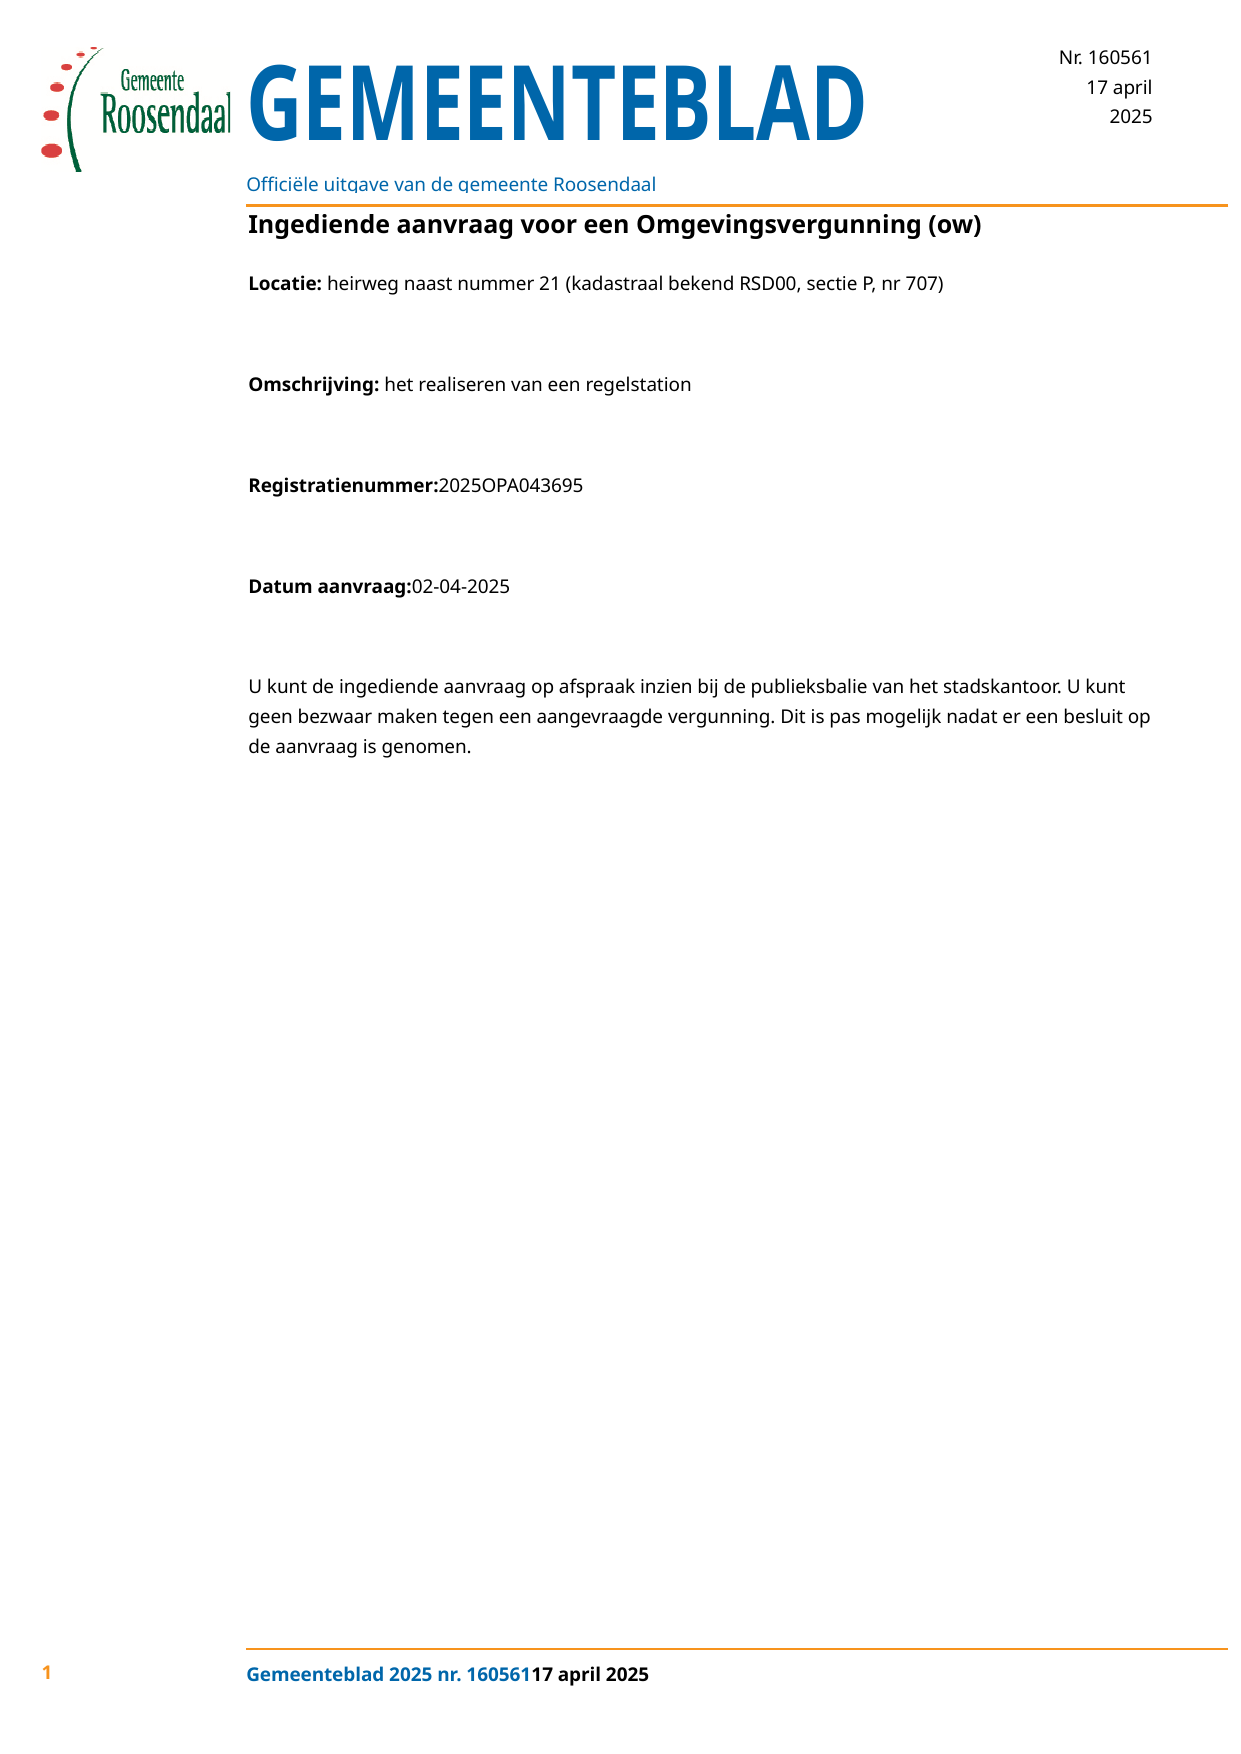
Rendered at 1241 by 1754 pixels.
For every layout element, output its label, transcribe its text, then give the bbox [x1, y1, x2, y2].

text U kunt de ingediende aanvraag op afspraak inzien bij de publieksbalie van het stadskantoor. U kunt geen bezwaar maken tegen een aangevraagde vergunning. Dit is pas mogelijk nadat er een besluit op de aanvraag is genomen. [248, 674, 1152, 758]
picture [41, 47, 231, 172]
text Registratienummer:2025OPA043695 [248, 472, 1152, 498]
text Omschrijving: het realiseren van een regelstation [248, 371, 1152, 397]
text Datum aanvraag:02-04-2025 [248, 573, 1152, 598]
text Ingediende aanvraag voor een Omgevingsvergunning (ow) [248, 207, 1152, 241]
text Locatie: heirweg naast nummer 21 (kadastraal bekend RSD00, sectie P, nr 707) [248, 270, 1152, 296]
